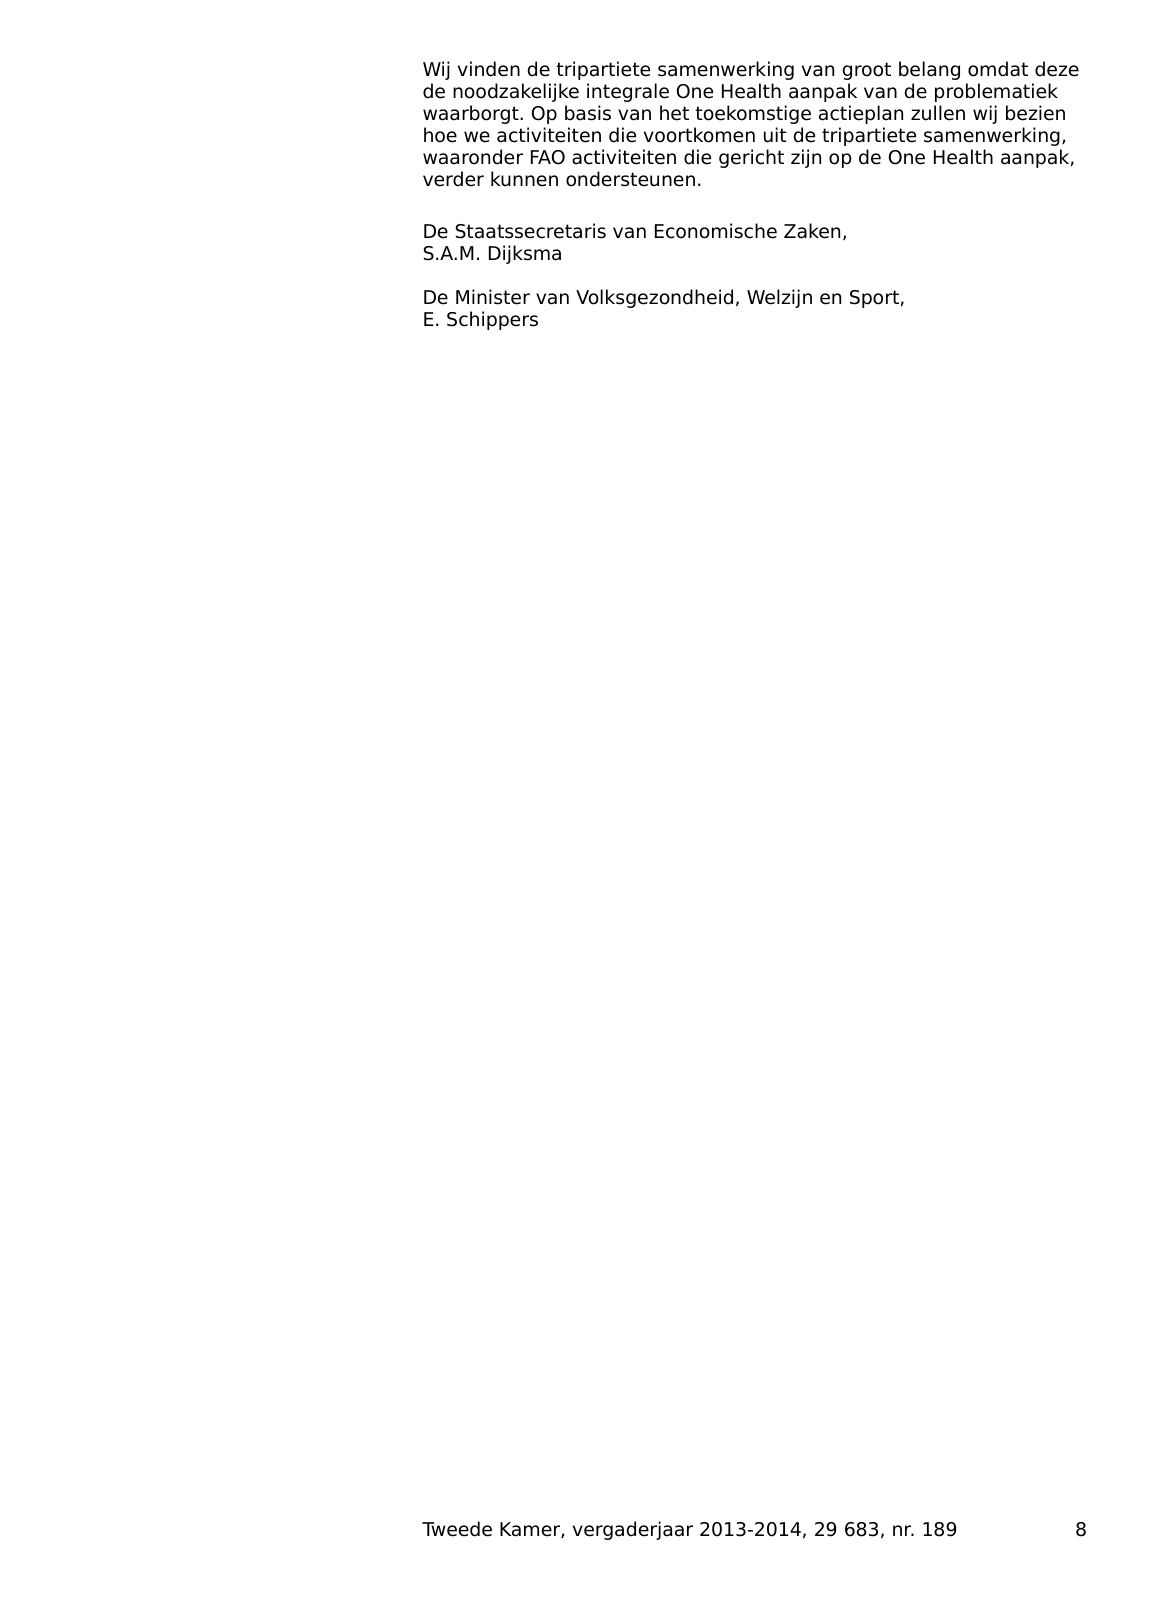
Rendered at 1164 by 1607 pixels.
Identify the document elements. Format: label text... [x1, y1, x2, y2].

text Wij vinden de tripartiete samenwerking van groot belang omdat deze de noodzakelijke integrale One Health aanpak van de problematiek waarborgt. Op basis van het toekomstige actieplan zullen wij bezien hoe we activiteiten die voortkomen uit de tripartiete samenwerking, waaronder FAO activiteiten die gericht zijn op de One Health aanpak, verder kunnen ondersteunen. [422, 59, 1087, 191]
text De Minister van Volksgezondheid, Welzijn en Sport, E. Schippers [422, 287, 1087, 331]
text De Staatssecretaris van Economische Zaken, S.A.M. Dijksma [422, 221, 1087, 265]
